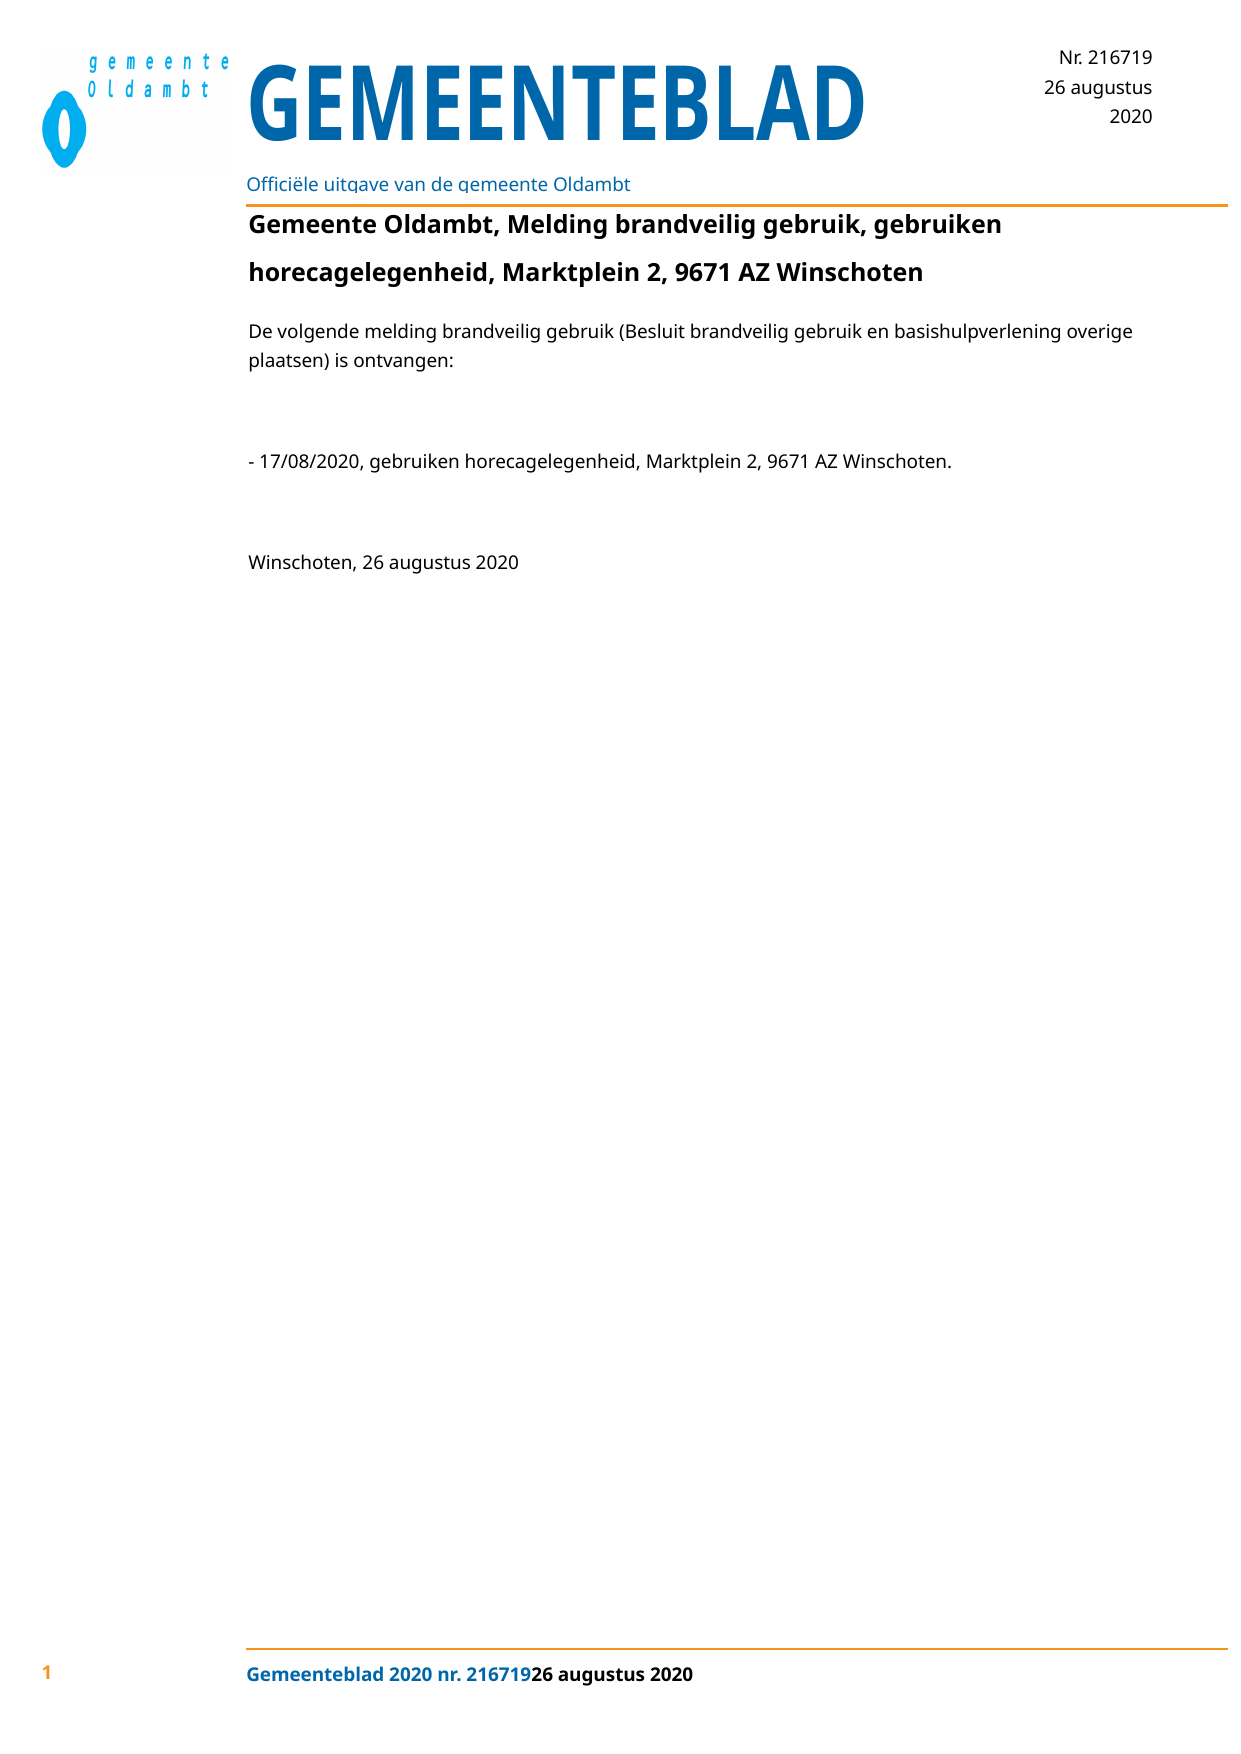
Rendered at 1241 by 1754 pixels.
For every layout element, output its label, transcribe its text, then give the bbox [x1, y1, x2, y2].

picture [41, 47, 231, 172]
text De volgende melding brandveilig gebruik (Besluit brandveilig gebruik en basishulpverlening overige plaatsen) is ontvangen: [248, 318, 1152, 373]
text Gemeente Oldambt, Melding brandveilig gebruik, gebruiken horecagelegenheid, Marktplein 2, 9671 AZ Winschoten [248, 207, 1152, 288]
text - 17/08/2020, gebruiken horecagelegenheid, Marktplein 2, 9671 AZ Winschoten. [248, 448, 1152, 474]
text Winschoten, 26 augustus 2020 [248, 549, 1152, 575]
